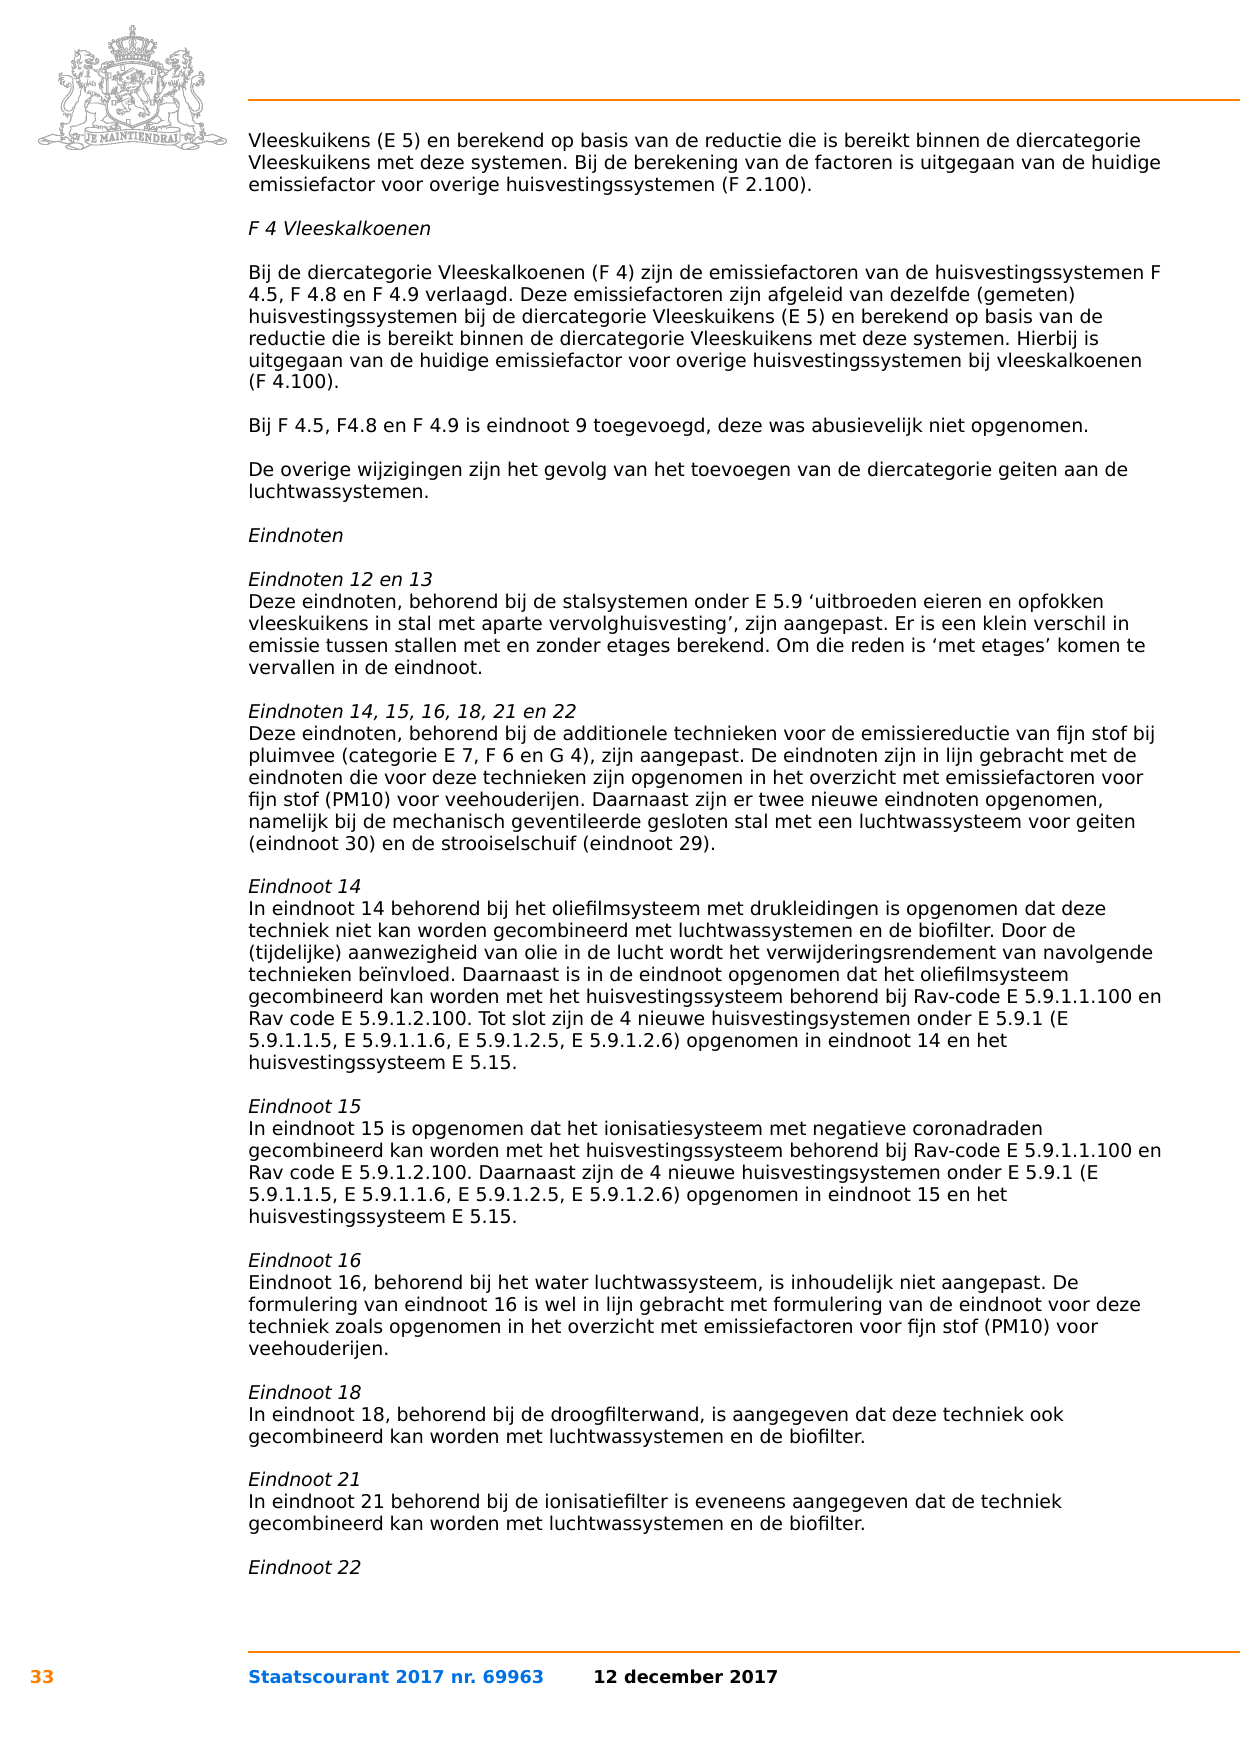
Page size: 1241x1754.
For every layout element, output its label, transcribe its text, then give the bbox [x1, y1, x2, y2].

subtitle Eindnoten [248, 525, 1163, 547]
text Vleeskuikens (E 5) en berekend op basis van de reductie die is bereikt binnen de diercategorie Vleeskuikens met deze systemen. Bij de berekening van de factoren is uitgegaan van de huidige emissiefactor voor overige huisvestingssystemen (F 2.100). [248, 130, 1163, 196]
text Deze eindnoten, behorend bij de additionele technieken voor de emissiereductie van fijn stof bij pluimvee (categorie E 7, F 6 en G 4), zijn aangepast. De eindnoten zijn in lijn gebracht met de eindnoten die voor deze technieken zijn opgenomen in het overzicht met emissiefactoren voor fijn stof (PM10) voor veehouderijen. Daarnaast zijn er twee nieuwe eindnoten opgenomen, namelijk bij de mechanisch geventileerde gesloten stal met een luchtwassysteem voor geiten (eindnoot 30) en de strooiselschuif (eindnoot 29). [248, 723, 1163, 854]
text De overige wijzigingen zijn het gevolg van het toevoegen van de diercategorie geiten aan de luchtwassystemen. [248, 459, 1163, 503]
text Eindnoot 15 [248, 1096, 1163, 1118]
text Eindnoot 18 [248, 1382, 1163, 1403]
text Eindnoot 21 [248, 1469, 1163, 1491]
text In eindnoot 21 behorend bij de ionisatiefilter is eveneens aangegeven dat de techniek gecombineerd kan worden met luchtwassystemen en de biofilter. [248, 1491, 1163, 1535]
text Eindnoot 16 [248, 1250, 1163, 1272]
text In eindnoot 18, behorend bij de droogfilterwand, is aangegeven dat deze techniek ook gecombineerd kan worden met luchtwassystemen en de biofilter. [248, 1403, 1163, 1447]
text Eindnoten 14, 15, 16, 18, 21 en 22 [248, 701, 1163, 723]
picture [38, 25, 227, 150]
text Bij de diercategorie Vleeskalkoenen (F 4) zijn de emissiefactoren van de huisvestingssystemen F 4.5, F 4.8 en F 4.9 verlaagd. Deze emissiefactoren zijn afgeleid van dezelfde (gemeten) huisvestingssystemen bij de diercategorie Vleeskuikens (E 5) en berekend op basis van de reductie die is bereikt binnen de diercategorie Vleeskuikens met deze systemen. Hierbij is uitgegaan van de huidige emissiefactor voor overige huisvestingssystemen bij vleeskalkoenen (F 4.100). [248, 262, 1163, 393]
text Eindnoot 22 [248, 1557, 1163, 1579]
text In eindnoot 14 behorend bij het oliefilmsysteem met drukleidingen is opgenomen dat deze techniek niet kan worden gecombineerd met luchtwassystemen en de biofilter. Door de (tijdelijke) aanwezigheid van olie in de lucht wordt het verwijderingsrendement van navolgende technieken beïnvloed. Daarnaast is in de eindnoot opgenomen dat het oliefilmsysteem gecombineerd kan worden met het huisvestingssysteem behorend bij Rav-code E 5.9.1.1.100 en Rav code E 5.9.1.2.100. Tot slot zijn de 4 nieuwe huisvestingsystemen onder E 5.9.1 (E 5.9.1.1.5, E 5.9.1.1.6, E 5.9.1.2.5, E 5.9.1.2.6) opgenomen in eindnoot 14 en het huisvestingssysteem E 5.15. [248, 898, 1163, 1074]
text Eindnoot 16, behorend bij het water luchtwassysteem, is inhoudelijk niet aangepast. De formulering van eindnoot 16 is wel in lijn gebracht met formulering van de eindnoot voor deze techniek zoals opgenomen in het overzicht met emissiefactoren voor fijn stof (PM10) voor veehouderijen. [248, 1272, 1163, 1360]
text In eindnoot 15 is opgenomen dat het ionisatiesysteem met negatieve coronadraden gecombineerd kan worden met het huisvestingssysteem behorend bij Rav-code E 5.9.1.1.100 en Rav code E 5.9.1.2.100. Daarnaast zijn de 4 nieuwe huisvestingsystemen onder E 5.9.1 (E 5.9.1.1.5, E 5.9.1.1.6, E 5.9.1.2.5, E 5.9.1.2.6) opgenomen in eindnoot 15 en het huisvestingssysteem E 5.15. [248, 1118, 1163, 1228]
text Bij F 4.5, F4.8 en F 4.9 is eindnoot 9 toegevoegd, deze was abusievelijk niet opgenomen. [248, 415, 1163, 437]
text Eindnoot 14 [248, 876, 1163, 898]
subtitle F 4 Vleeskalkoenen [248, 218, 1163, 240]
text Eindnoten 12 en 13 [248, 569, 1163, 591]
text Deze eindnoten, behorend bij de stalsystemen onder E 5.9 ‘uitbroeden eieren en opfokken vleeskuikens in stal met aparte vervolghuisvesting’, zijn aangepast. Er is een klein verschil in emissie tussen stallen met en zonder etages berekend. Om die reden is ‘met etages’ komen te vervallen in de eindnoot. [248, 591, 1163, 679]
